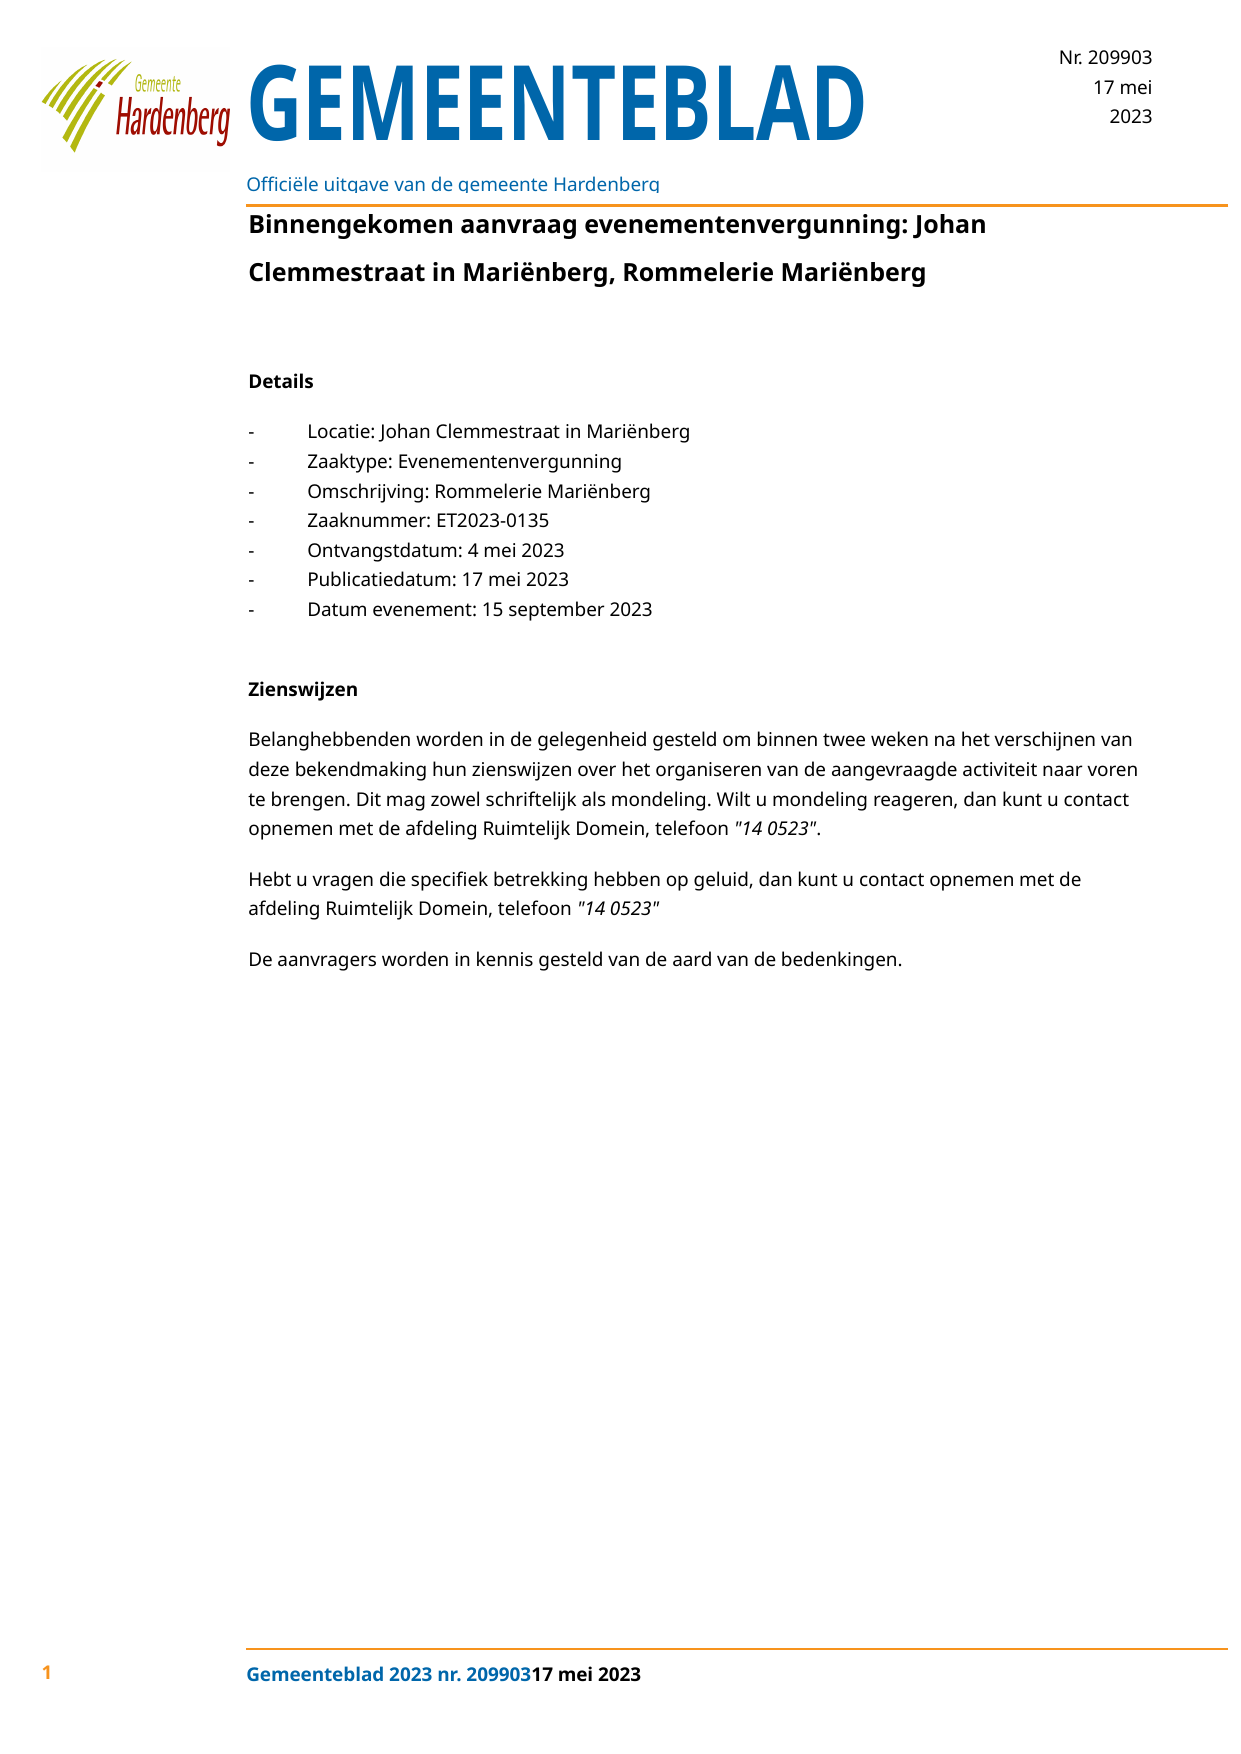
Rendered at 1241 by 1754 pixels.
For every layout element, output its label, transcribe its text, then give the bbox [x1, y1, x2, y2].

list Omschrijving: Rommelerie Mariënberg [248, 478, 1152, 504]
picture [41, 47, 231, 172]
text Belanghebbenden worden in de gelegenheid gesteld om binnen twee weken na het verschijnen van deze bekendmaking hun zienswijzen over het organiseren van de aangevraagde activiteit naar voren te brengen. Dit mag zowel schriftelijk als mondeling. Wilt u mondeling reageren, dan kunt u contact opnemen met de afdeling Ruimtelijk Domein, telefoon "14 0523". [248, 727, 1152, 841]
list Ontvangstdatum: 4 mei 2023 [248, 537, 1152, 563]
list Datum evenement: 15 september 2023 [248, 596, 1152, 622]
list Locatie: Johan Clemmestraat in Mariënberg [248, 419, 1152, 444]
text Details [248, 368, 1152, 394]
list Zaaknummer: ET2023-0135 [248, 507, 1152, 533]
text Binnengekomen aanvraag evenementenvergunning: Johan Clemmestraat in Mariënberg, Rommelerie Mariënberg [248, 207, 1152, 288]
list Zaaktype: Evenementenvergunning [248, 448, 1152, 474]
list Publicatiedatum: 17 mei 2023 [248, 567, 1152, 592]
text De aanvragers worden in kennis gesteld van de aard van de bedenkingen. [248, 946, 1152, 972]
text Hebt u vragen die specifiek betrekking hebben op geluid, dan kunt u contact opnemen met de afdeling Ruimtelijk Domein, telefoon "14 0523" [248, 866, 1152, 921]
text Zienswijzen [248, 676, 1152, 702]
